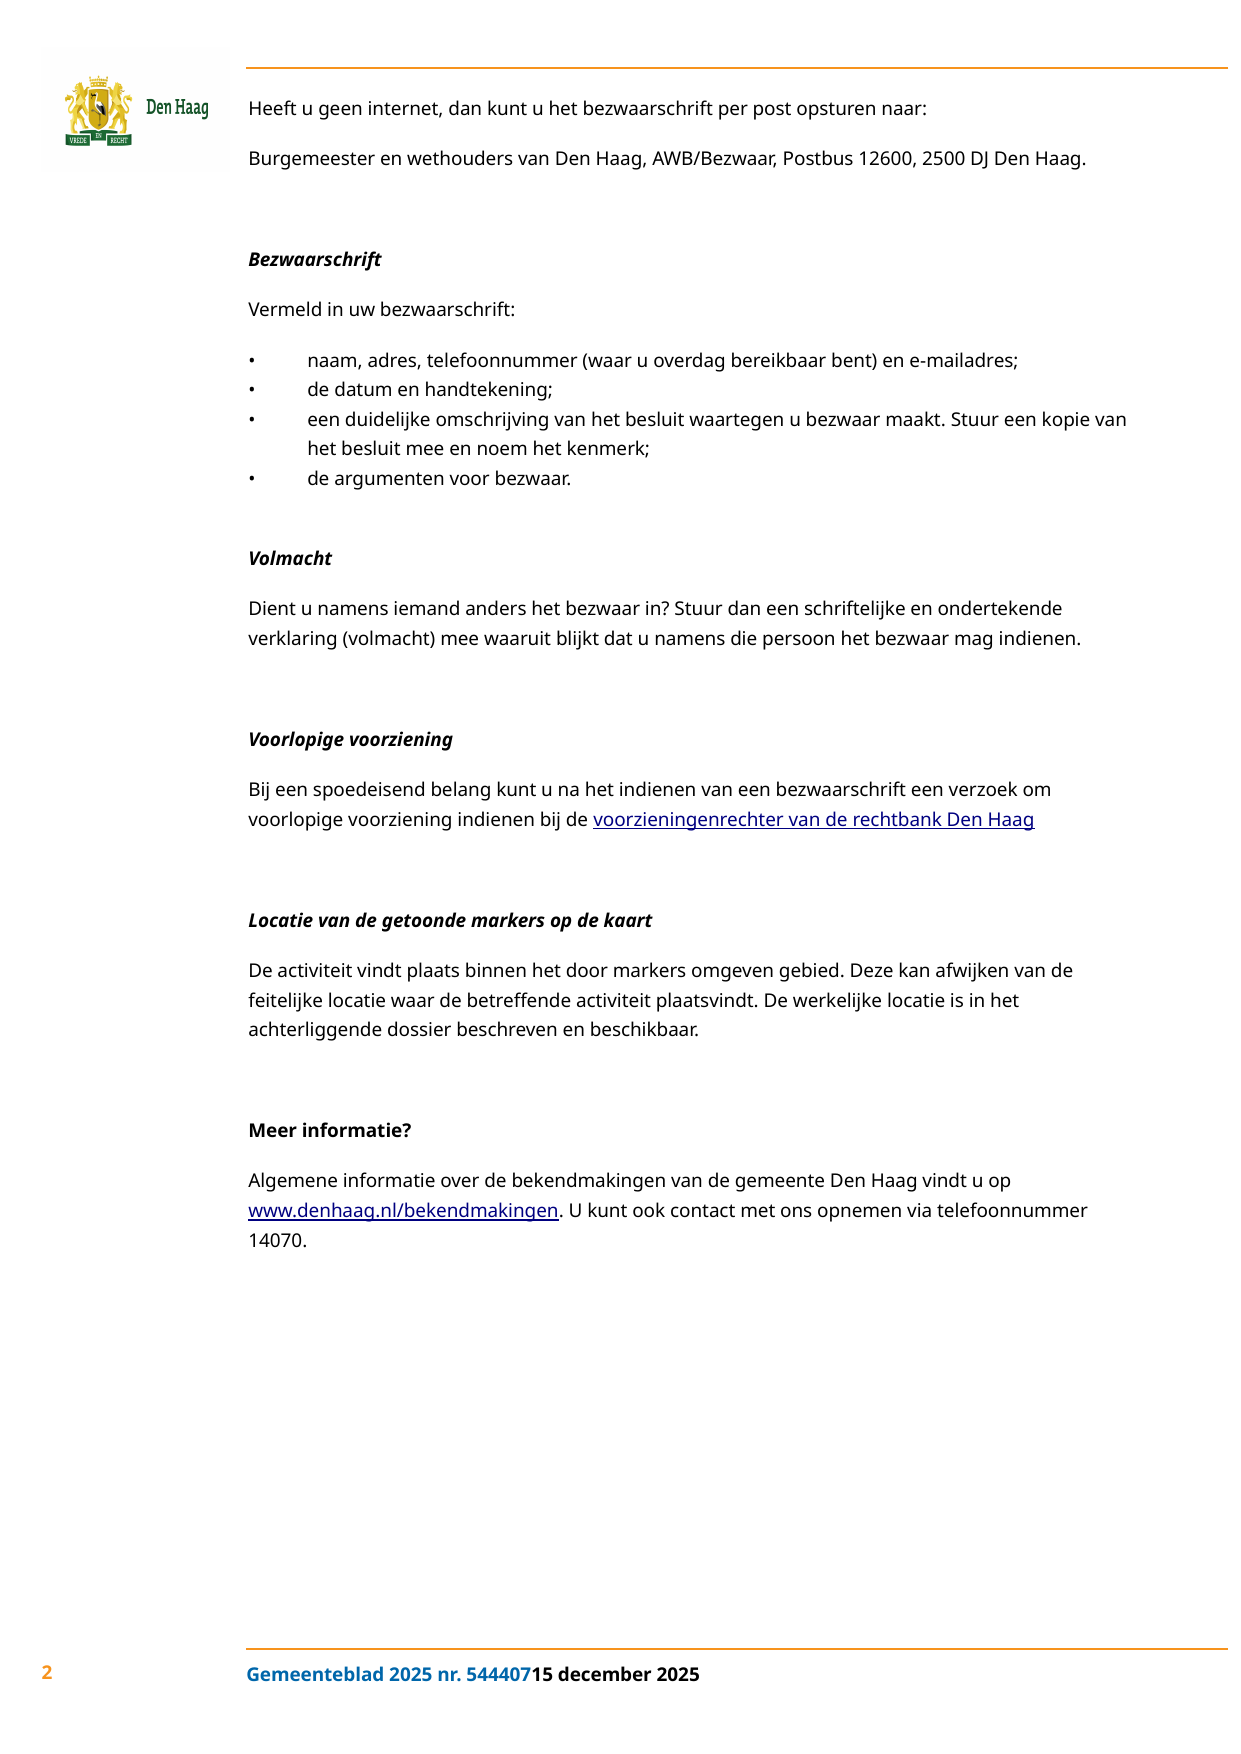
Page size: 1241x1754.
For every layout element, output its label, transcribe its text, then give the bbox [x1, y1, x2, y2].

text Algemene informatie over de bekendmakingen van de gemeente Den Haag vindt u op www.denhaag.nl/bekendmakingen. U kunt ook contact met ons opnemen via telefoonnummer 14070. [248, 1168, 1152, 1253]
list de argumenten voor bezwaar. [248, 465, 1152, 491]
text Dient u namens iemand anders het bezwaar in? Stuur dan een schriftelijke en ondertekende verklaring (volmacht) mee waaruit blijkt dat u namens die persoon het bezwaar mag indienen. [248, 596, 1152, 651]
text Bezwaarschrift [248, 246, 1152, 272]
text Meer informatie? [248, 1117, 1152, 1143]
text De activiteit vindt plaats binnen het door markers omgeven gebied. Deze kan afwijken van de feitelijke locatie waar de betreffende activiteit plaatsvindt. De werkelijke locatie is in het achterliggende dossier beschreven en beschikbaar. [248, 957, 1152, 1042]
text Burgemeester en wethouders van Den Haag, AWB/Bezwaar, Postbus 12600, 2500 DJ Den Haag. [248, 145, 1152, 171]
text Heeft u geen internet, dan kunt u het bezwaarschrift per post opsturen naar: [248, 95, 1152, 121]
text Bij een spoedeisend belang kunt u na het indienen van een bezwaarschrift een verzoek om voorlopige voorziening indienen bij de voorzieningenrechter van de rechtbank Den Haag [248, 776, 1152, 832]
list naam, adres, telefoonnummer (waar u overdag bereikbaar bent) en e-mailadres; [248, 347, 1152, 373]
text Voorlopige voorziening [248, 726, 1152, 752]
list de datum en handtekening; [248, 376, 1152, 402]
text Vermeld in uw bezwaarschrift: [248, 296, 1152, 322]
picture [41, 47, 231, 172]
list een duidelijke omschrijving van het besluit waartegen u bezwaar maakt. Stuur een kopie van het besluit mee en noem het kenmerk; [248, 406, 1152, 461]
text Volmacht [248, 545, 1152, 571]
text Locatie van de getoonde markers op de kaart [248, 907, 1152, 933]
